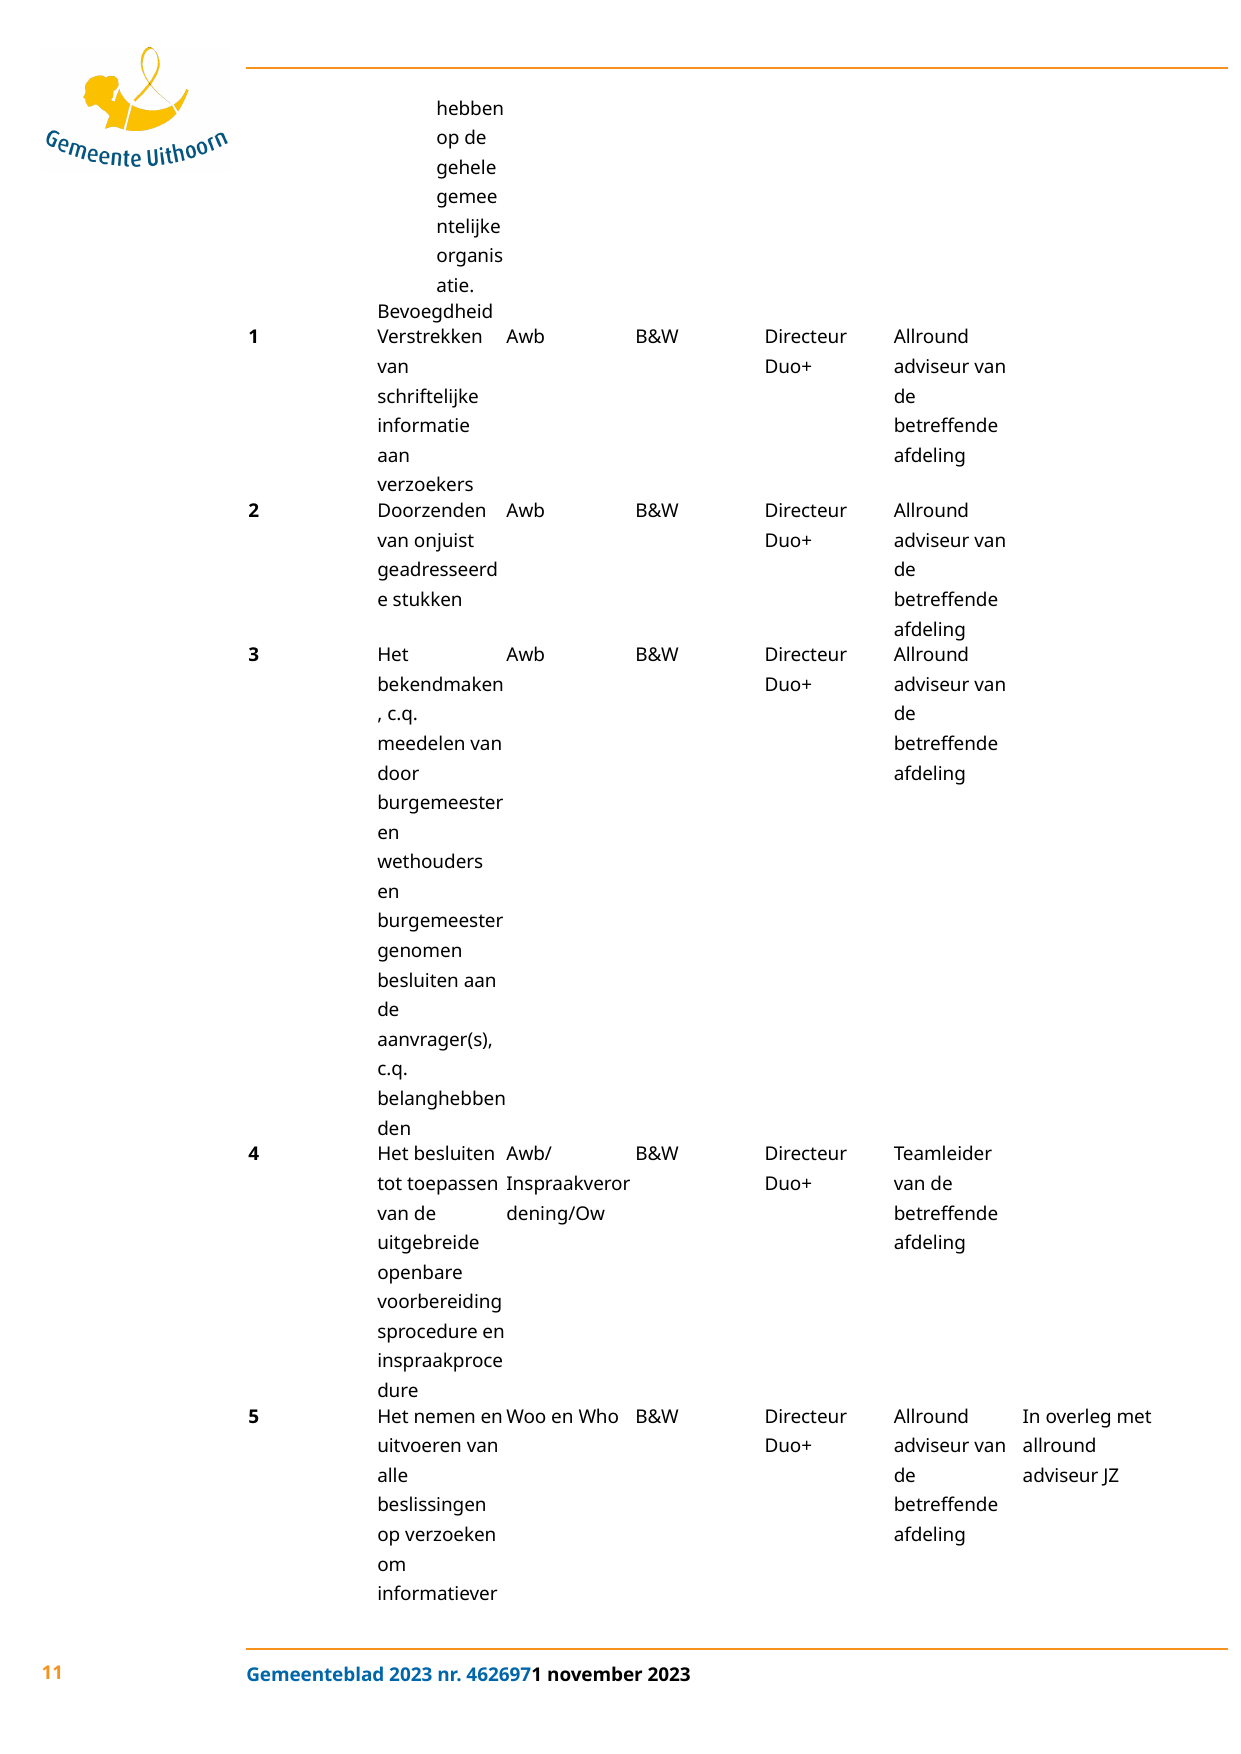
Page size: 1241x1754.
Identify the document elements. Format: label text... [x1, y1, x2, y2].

table_cell Het nemen en uitvoeren van alle beslissingen op verzoeken om informatiever [377, 1403, 506, 1606]
table_cell [764, 95, 893, 298]
table_cell [764, 298, 893, 324]
table_cell Awb [506, 641, 635, 1141]
table_cell [1023, 498, 1152, 641]
picture [41, 47, 231, 172]
table_cell Directeur Duo+ [764, 1141, 893, 1403]
table_cell [1023, 298, 1152, 324]
table_cell B&W [635, 1403, 764, 1606]
table_cell In overleg met allround adviseur JZ [1023, 1403, 1152, 1606]
table_cell 4 [248, 1141, 377, 1403]
table_cell [248, 298, 377, 324]
table_cell B&W [635, 324, 764, 497]
table_cell [635, 95, 764, 298]
table_cell [506, 298, 635, 324]
table_cell Het bekendmaken, c.q. meedelen van door burgemeester en wethouders en burgemeester genomen besluiten aan de aanvrager(s), c.q. belanghebbenden [377, 641, 506, 1141]
table_cell 5 [248, 1403, 377, 1606]
table_cell Woo en Who [506, 1403, 635, 1606]
table_cell [1023, 95, 1152, 298]
table_cell Directeur Duo+ [764, 498, 893, 641]
table_cell Allround adviseur van de betreffende afdeling [894, 1403, 1022, 1606]
table_cell Directeur Duo+ [764, 641, 893, 1141]
table_cell Verstrekken van schriftelijke informatie aan verzoekers [377, 324, 506, 497]
table_cell Awb/Inspraakverordening/Ow [506, 1141, 635, 1403]
table_cell B&W [635, 498, 764, 641]
table_cell 1 [248, 324, 377, 497]
table_cell [506, 95, 635, 298]
table_cell Het besluiten tot toepassen van de uitgebreide openbare voorbereidingsprocedure en inspraakprocedure [377, 1141, 506, 1403]
table_cell Bevoegdheid [377, 298, 506, 324]
table_cell 3 [248, 641, 377, 1141]
table_cell Allround adviseur van de betreffende afdeling [894, 324, 1022, 497]
table_cell [894, 95, 1022, 298]
table_cell [1023, 324, 1152, 497]
table_cell B&W [635, 641, 764, 1141]
table_cell 2 [248, 498, 377, 641]
table_cell Directeur Duo+ [764, 1403, 893, 1606]
table_cell [1023, 641, 1152, 1141]
table_cell Allround adviseur van de betreffende afdeling [894, 498, 1022, 641]
table_cell [248, 95, 377, 298]
table_cell Awb [506, 324, 635, 497]
table_cell [894, 298, 1022, 324]
table_cell B&W [635, 1141, 764, 1403]
table_cell Allround adviseur van de betreffende afdeling [894, 641, 1022, 1141]
table_cell Teamleider van de betreffende afdeling [894, 1141, 1022, 1403]
table_cell Directeur Duo+ [764, 324, 893, 497]
table_cell Awb [506, 498, 635, 641]
table_cell hebben op de gehele gemeentelijke organisatie. [377, 95, 506, 298]
table_cell [1023, 1141, 1152, 1403]
table_cell [635, 298, 764, 324]
table_cell Doorzenden van onjuist geadresseerde stukken [377, 498, 506, 641]
